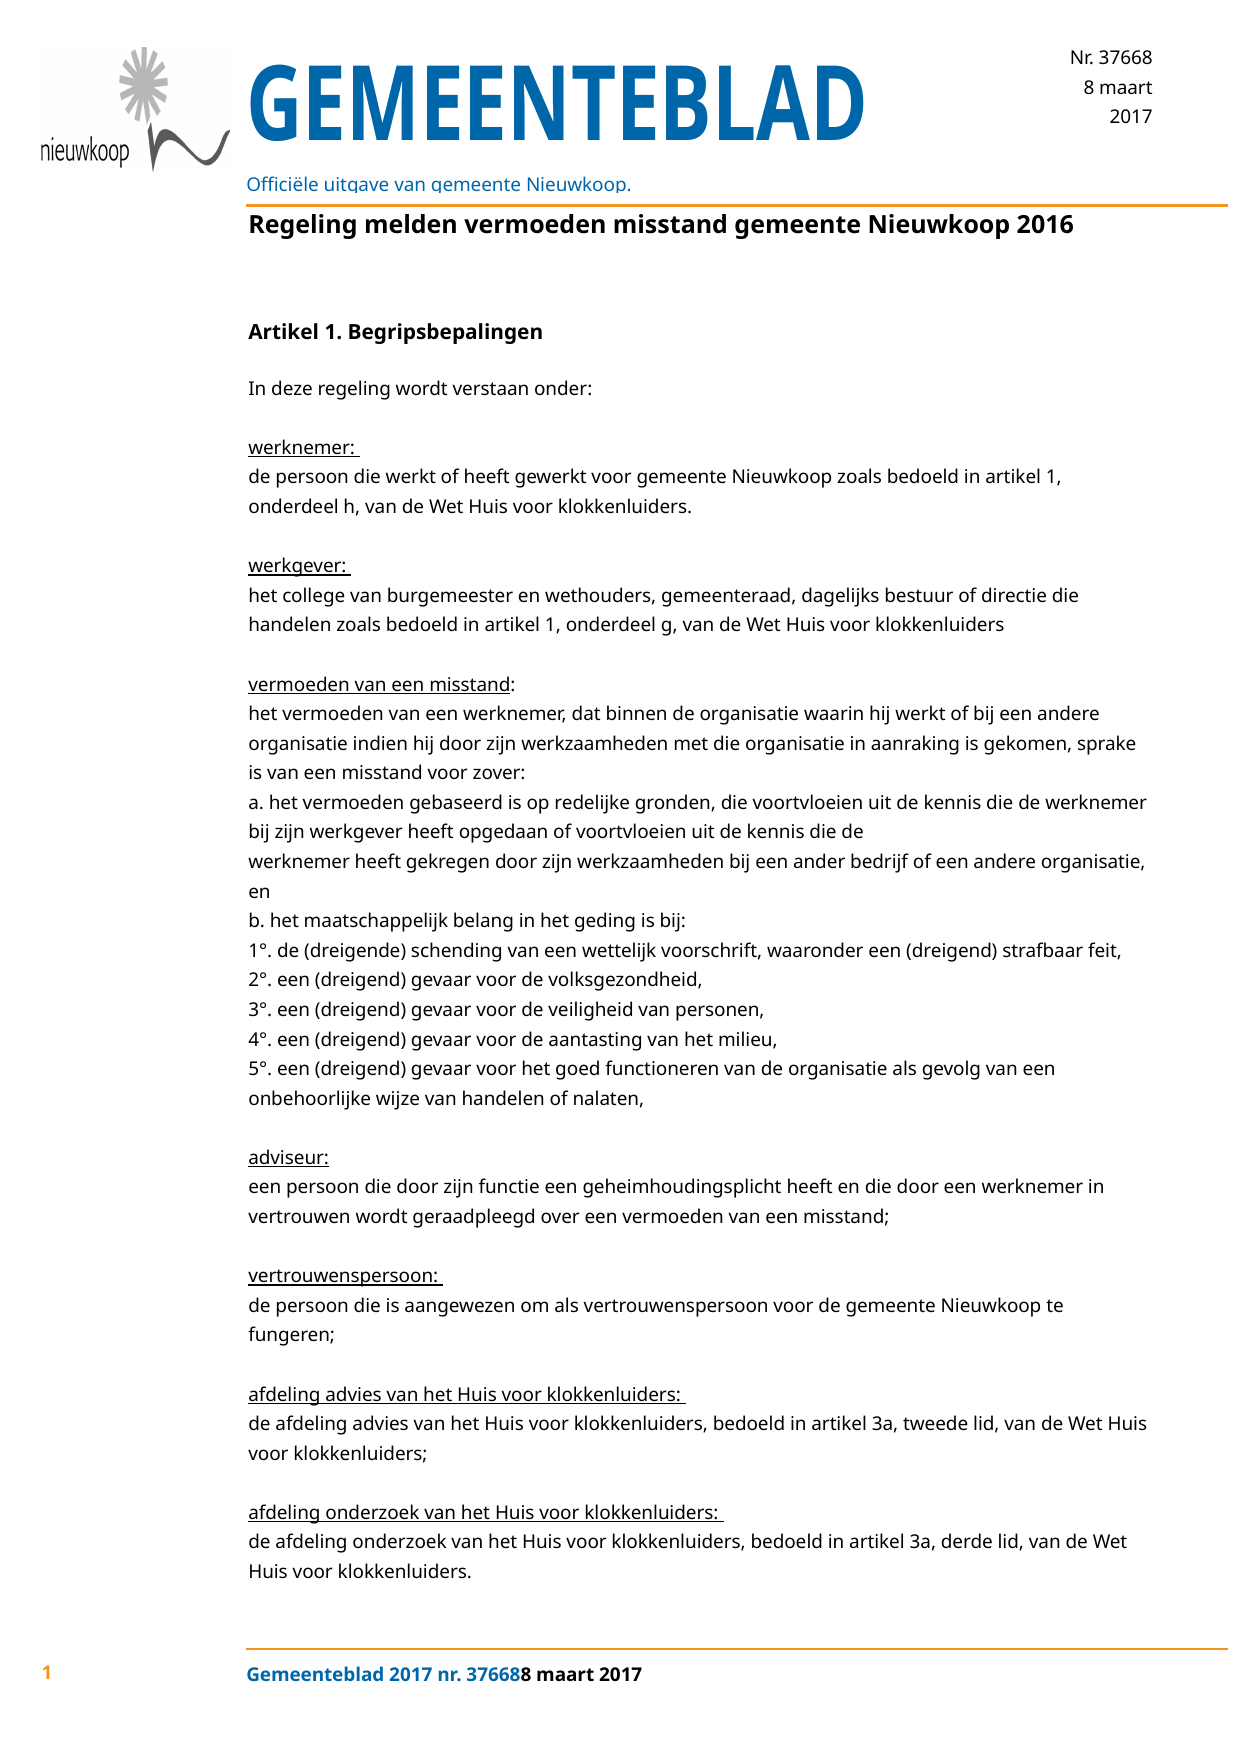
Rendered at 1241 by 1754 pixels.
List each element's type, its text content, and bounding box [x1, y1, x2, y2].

text de persoon die is aangewezen om als vertrouwenspersoon voor de gemeente Nieuwkoop te fungeren; [248, 1292, 1152, 1347]
text de afdeling advies van het Huis voor klokkenluiders, bedoeld in artikel 3a, tweede lid, van de Wet Huis voor klokkenluiders; [248, 1410, 1152, 1466]
text het vermoeden van een werknemer, dat binnen de organisatie waarin hij werkt of bij een andere organisatie indien hij door zijn werkzaamheden met die organisatie in aanraking is gekomen, sprake is van een misstand voor zover: [248, 700, 1152, 785]
picture [41, 47, 231, 172]
text de afdeling onderzoek van het Huis voor klokkenluiders, bedoeld in artikel 3a, derde lid, van de Wet Huis voor klokkenluiders. [248, 1529, 1152, 1584]
text werkgever: [248, 552, 1152, 578]
text Artikel 1. Begripsbepalingen [248, 317, 1152, 345]
text 1°. de (dreigende) schending van een wettelijk voorschrift, waaronder een (dreigend) strafbaar feit, [248, 937, 1152, 963]
text Regeling melden vermoeden misstand gemeente Nieuwkoop 2016 [248, 207, 1152, 241]
text vertrouwenspersoon: [248, 1262, 1152, 1288]
text a. het vermoeden gebaseerd is op redelijke gronden, die voortvloeien uit de kennis die de werknemer bij zijn werkgever heeft opgedaan of voortvloeien uit de kennis die de [248, 789, 1152, 844]
text 4°. een (dreigend) gevaar voor de aantasting van het milieu, [248, 1026, 1152, 1051]
text 2°. een (dreigend) gevaar voor de volksgezondheid, [248, 967, 1152, 992]
text vermoeden van een misstand: [248, 671, 1152, 696]
text afdeling advies van het Huis voor klokkenluiders: [248, 1381, 1152, 1406]
text werknemer heeft gekregen door zijn werkzaamheden bij een ander bedrijf of een andere organisatie, en [248, 848, 1152, 903]
text b. het maatschappelijk belang in het geding is bij: [248, 907, 1152, 933]
text afdeling onderzoek van het Huis voor klokkenluiders: [248, 1499, 1152, 1525]
text werknemer: [248, 434, 1152, 460]
text het college van burgemeester en wethouders, gemeenteraad, dagelijks bestuur of directie die handelen zoals bedoeld in artikel 1, onderdeel g, van de Wet Huis voor klokkenluiders [248, 582, 1152, 637]
text 3°. een (dreigend) gevaar voor de veiligheid van personen, [248, 996, 1152, 1022]
text In deze regeling wordt verstaan onder: [248, 375, 1152, 401]
text adviseur: [248, 1144, 1152, 1170]
text 5°. een (dreigend) gevaar voor het goed functioneren van de organisatie als gevolg van een onbehoorlijke wijze van handelen of nalaten, [248, 1055, 1152, 1111]
text een persoon die door zijn functie een geheimhoudingsplicht heeft en die door een werknemer in vertrouwen wordt geraadpleegd over een vermoeden van een misstand; [248, 1174, 1152, 1229]
text de persoon die werkt of heeft gewerkt voor gemeente Nieuwkoop zoals bedoeld in artikel 1, onderdeel h, van de Wet Huis voor klokkenluiders. [248, 464, 1152, 519]
